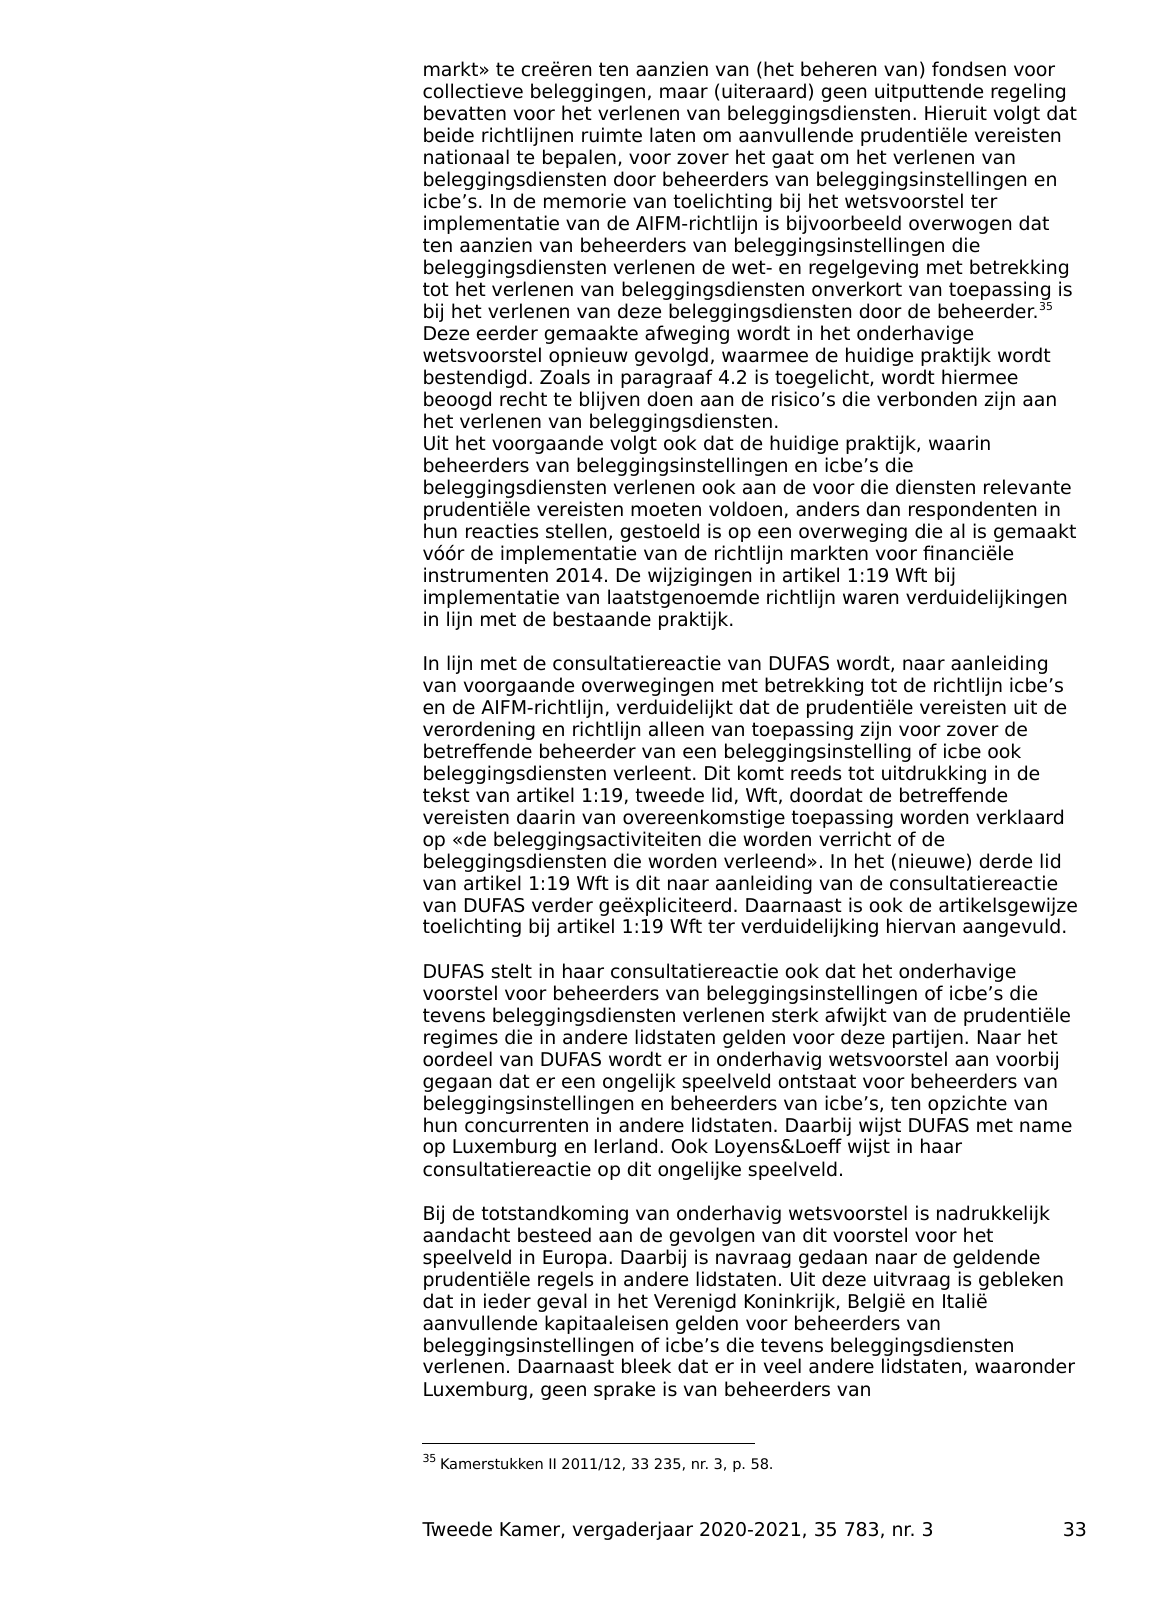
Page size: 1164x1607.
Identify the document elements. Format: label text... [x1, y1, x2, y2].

text In lijn met de consultatiereactie van DUFAS wordt, naar aanleiding van voorgaande overwegingen met betrekking tot de richtlijn icbe’s en de AIFM-richtlijn, verduidelijkt dat de prudentiële vereisten uit de verordening en richtlijn alleen van toepassing zijn voor zover de betreffende beheerder van een beleggingsinstelling of icbe ook beleggingsdiensten verleent. Dit komt reeds tot uitdrukking in de tekst van artikel 1:19, tweede lid, Wft, doordat de betreffende vereisten daarin van overeenkomstige toepassing worden verklaard op «de beleggingsactiviteiten die worden verricht of de beleggingsdiensten die worden verleend». In het (nieuwe) derde lid van artikel 1:19 Wft is dit naar aanleiding van de consultatiereactie van DUFAS verder geëxpliciteerd. Daarnaast is ook de artikelsgewijze toelichting bij artikel 1:19 Wft ter verduidelijking hiervan aangevuld. [422, 653, 1087, 938]
text Bij de totstandkoming van onderhavig wetsvoorstel is nadrukkelijk aandacht besteed aan de gevolgen van dit voorstel voor het speelveld in Europa. Daarbij is navraag gedaan naar de geldende prudentiële regels in andere lidstaten. Uit deze uitvraag is gebleken dat in ieder geval in het Verenigd Koninkrijk, België en Italië aanvullende kapitaaleisen gelden voor beheerders van beleggingsinstellingen of icbe’s die tevens beleggingsdiensten verlenen. Daarnaast bleek dat er in veel andere lidstaten, waaronder Luxemburg, geen sprake is van beheerders van [422, 1203, 1087, 1400]
text Kamerstukken II 2011/12, 33 235, nr. 3, p. 58. [422, 1452, 1087, 1474]
text markt» te creëren ten aanzien van (het beheren van) fondsen voor collectieve beleggingen, maar (uiteraard) geen uitputtende regeling bevatten voor het verlenen van beleggingsdiensten. Hieruit volgt dat beide richtlijnen ruimte laten om aanvullende prudentiële vereisten nationaal te bepalen, voor zover het gaat om het verlenen van beleggingsdiensten door beheerders van beleggingsinstellingen en icbe’s. In de memorie van toelichting bij het wetsvoorstel ter implementatie van de AIFM-richtlijn is bijvoorbeeld overwogen dat ten aanzien van beheerders van beleggingsinstellingen die beleggingsdiensten verlenen de wet- en regelgeving met betrekking tot het verlenen van beleggingsdiensten onverkort van toepassing is bij het verlenen van deze beleggingsdiensten door de beheerder. Deze eerder gemaakte afweging wordt in het onderhavige wetsvoorstel opnieuw gevolgd, waarmee de huidige praktijk wordt bestendigd. Zoals in paragraaf 4.2 is toegelicht, wordt hiermee beoogd recht te blijven doen aan de risico’s die verbonden zijn aan het verlenen van beleggingsdiensten. [422, 59, 1087, 433]
text Uit het voorgaande volgt ook dat de huidige praktijk, waarin beheerders van beleggingsinstellingen en icbe’s die beleggingsdiensten verlenen ook aan de voor die diensten relevante prudentiële vereisten moeten voldoen, anders dan respondenten in hun reacties stellen, gestoeld is op een overweging die al is gemaakt vóór de implementatie van de richtlijn markten voor financiële instrumenten 2014. De wijzigingen in artikel 1:19 Wft bij implementatie van laatstgenoemde richtlijn waren verduidelijkingen in lijn met de bestaande praktijk. [422, 433, 1087, 631]
text DUFAS stelt in haar consultatiereactie ook dat het onderhavige voorstel voor beheerders van beleggingsinstellingen of icbe’s die tevens beleggingsdiensten verlenen sterk afwijkt van de prudentiële regimes die in andere lidstaten gelden voor deze partijen. Naar het oordeel van DUFAS wordt er in onderhavig wetsvoorstel aan voorbij gegaan dat er een ongelijk speelveld ontstaat voor beheerders van beleggingsinstellingen en beheerders van icbe’s, ten opzichte van hun concurrenten in andere lidstaten. Daarbij wijst DUFAS met name op Luxemburg en Ierland. Ook Loyens&Loeff wijst in haar consultatiereactie op dit ongelijke speelveld. [422, 961, 1087, 1180]
